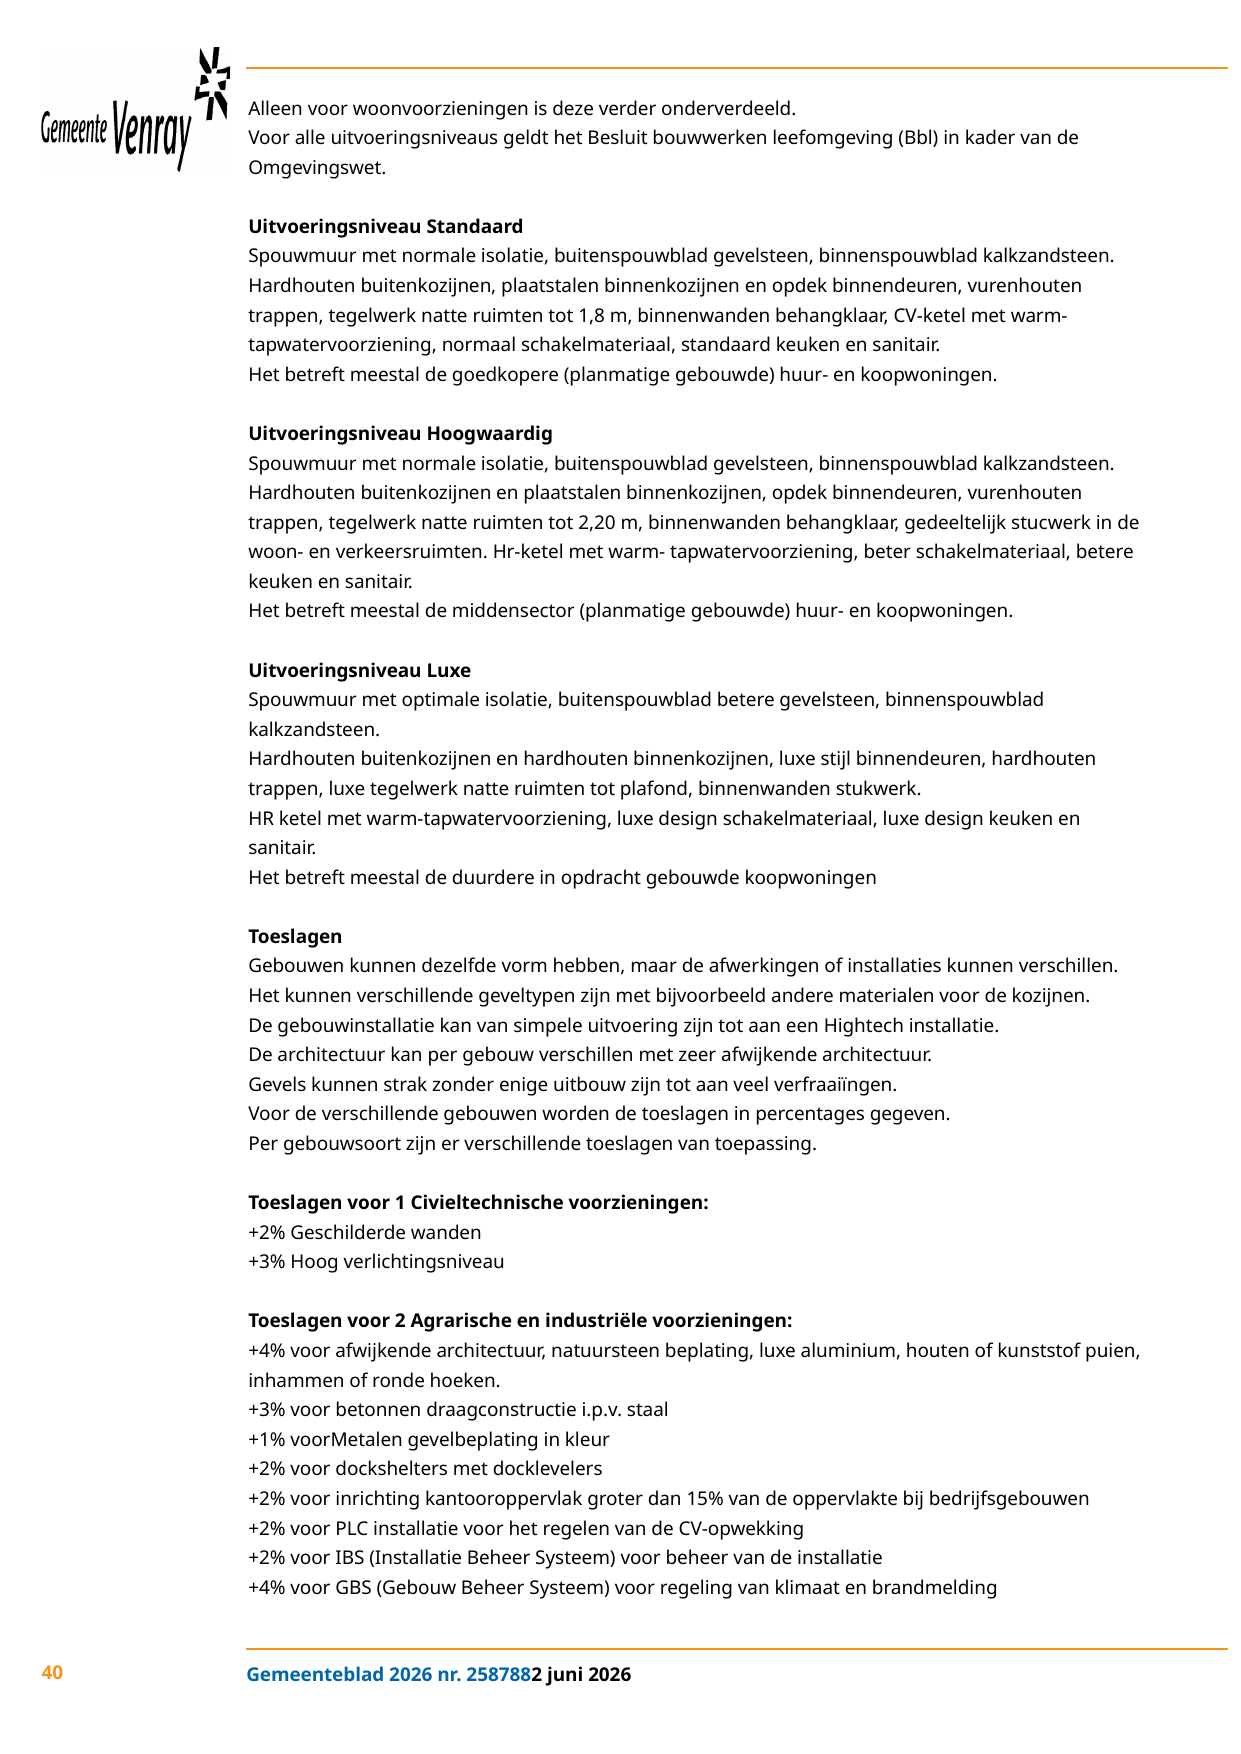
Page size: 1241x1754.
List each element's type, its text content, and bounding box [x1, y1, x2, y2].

text +3% voor betonnen draagconstructie i.p.v. staal [248, 1396, 1152, 1422]
text +2% voor PLC installatie voor het regelen van de CV-opwekking [248, 1515, 1152, 1541]
text +1% voorMetalen gevelbeplating in kleur [248, 1426, 1152, 1452]
text Het betreft meestal de middensector (planmatige gebouwde) huur- en koopwoningen. [248, 598, 1152, 623]
text Hardhouten buitenkozijnen en plaatstalen binnenkozijnen, opdek binnendeuren, vurenhouten trappen, tegelwerk natte ruimten tot 2,20 m, binnenwanden behangklaar, gedeeltelijk stucwerk in de woon- en verkeersruimten. Hr-ketel met warm- tapwatervoorziening, beter schakelmateriaal, betere keuken en sanitair. [248, 479, 1152, 594]
text +2% Geschilderde wanden [248, 1219, 1152, 1245]
text +2% voor IBS (Installatie Beheer Systeem) voor beheer van de installatie [248, 1544, 1152, 1570]
text De gebouwinstallatie kan van simpele uitvoering zijn tot aan een Hightech installatie. [248, 1012, 1152, 1038]
text Hardhouten buitenkozijnen, plaatstalen binnenkozijnen en opdek binnendeuren, vurenhouten trappen, tegelwerk natte ruimten tot 1,8 m, binnenwanden behangklaar, CV-ketel met warm-tapwatervoorziening, normaal schakelmateriaal, standaard keuken en sanitair. [248, 272, 1152, 357]
text Uitvoeringsniveau Luxe [248, 657, 1152, 683]
picture [41, 47, 231, 172]
text +2% voor inrichting kantooroppervlak groter dan 15% van de oppervlakte bij bedrijfsgebouwen [248, 1485, 1152, 1511]
text +3% Hoog verlichtingsniveau [248, 1248, 1152, 1274]
text Uitvoeringsniveau Standaard [248, 213, 1152, 239]
text Het betreft meestal de goedkopere (planmatige gebouwde) huur- en koopwoningen. [248, 361, 1152, 387]
text Toeslagen voor 2 Agrarische en industriële voorzieningen: [248, 1308, 1152, 1333]
text Alleen voor woonvoorzieningen is deze verder onderverdeeld. [248, 95, 1152, 121]
text Het betreft meestal de duurdere in opdracht gebouwde koopwoningen [248, 864, 1152, 890]
text Per gebouwsoort zijn er verschillende toeslagen van toepassing. [248, 1130, 1152, 1156]
text Voor de verschillende gebouwen worden de toeslagen in percentages gegeven. [248, 1101, 1152, 1126]
text Gebouwen kunnen dezelfde vorm hebben, maar de afwerkingen of installaties kunnen verschillen. Het kunnen verschillende geveltypen zijn met bijvoorbeeld andere materialen voor de kozijnen. [248, 953, 1152, 1008]
text +2% voor dockshelters met docklevelers [248, 1456, 1152, 1481]
text De architectuur kan per gebouw verschillen met zeer afwijkende architectuur. [248, 1041, 1152, 1067]
text HR ketel met warm-tapwatervoorziening, luxe design schakelmateriaal, luxe design keuken en sanitair. [248, 805, 1152, 860]
text Gevels kunnen strak zonder enige uitbouw zijn tot aan veel verfraaiïngen. [248, 1071, 1152, 1097]
text Uitvoeringsniveau Hoogwaardig [248, 420, 1152, 446]
text Toeslagen [248, 923, 1152, 949]
text Hardhouten buitenkozijnen en hardhouten binnenkozijnen, luxe stijl binnendeuren, hardhouten trappen, luxe tegelwerk natte ruimten tot plafond, binnenwanden stukwerk. [248, 746, 1152, 801]
text Toeslagen voor 1 Civieltechnische voorzieningen: [248, 1189, 1152, 1215]
text Spouwmuur met normale isolatie, buitenspouwblad gevelsteen, binnenspouwblad kalkzandsteen. [248, 243, 1152, 268]
text Spouwmuur met optimale isolatie, buitenspouwblad betere gevelsteen, binnenspouwblad kalkzandsteen. [248, 686, 1152, 742]
text Spouwmuur met normale isolatie, buitenspouwblad gevelsteen, binnenspouwblad kalkzandsteen. [248, 450, 1152, 476]
text +4% voor afwijkende architectuur, natuursteen beplating, luxe aluminium, houten of kunststof puien, inhammen of ronde hoeken. [248, 1337, 1152, 1393]
text Voor alle uitvoeringsniveaus geldt het Besluit bouwwerken leefomgeving (Bbl) in kader van de Omgevingswet. [248, 124, 1152, 180]
text +4% voor GBS (Gebouw Beheer Systeem) voor regeling van klimaat en brandmelding [248, 1574, 1152, 1600]
